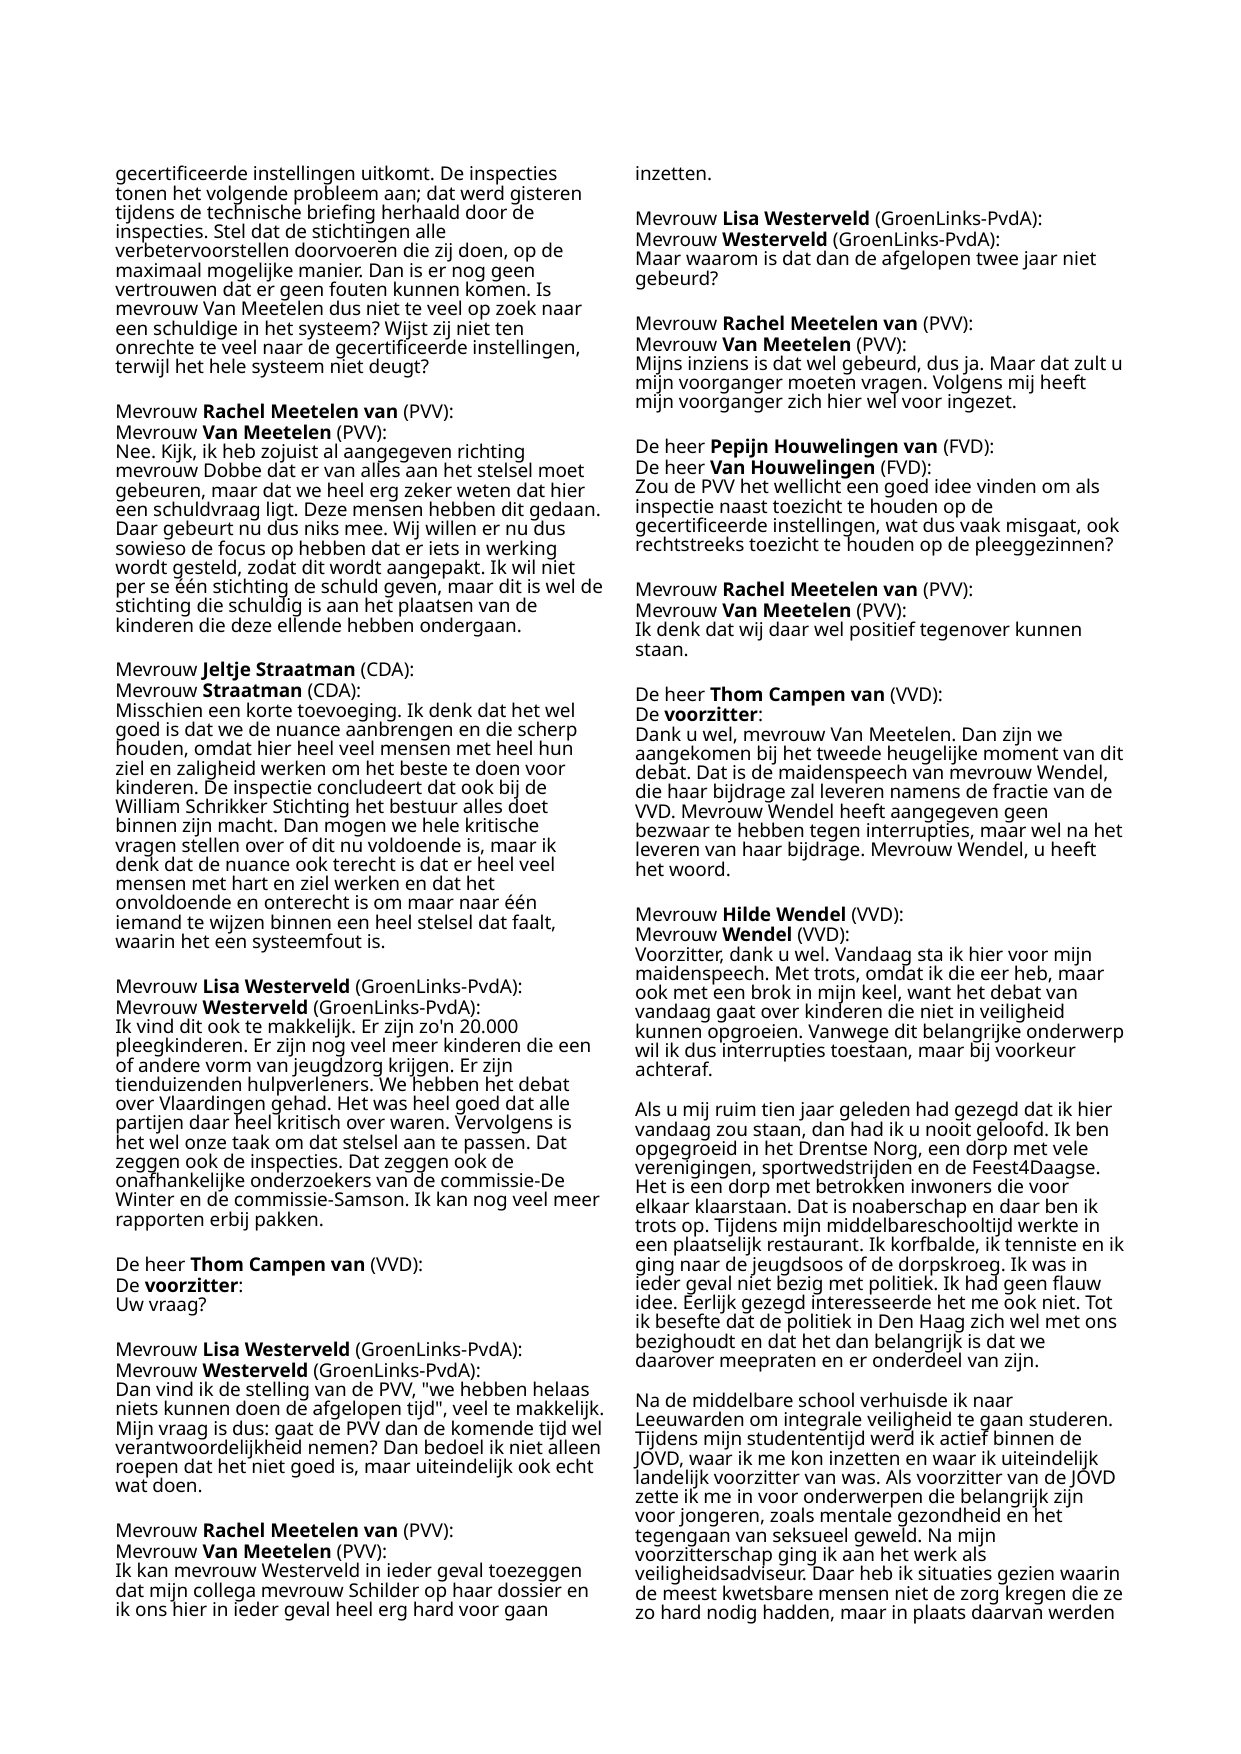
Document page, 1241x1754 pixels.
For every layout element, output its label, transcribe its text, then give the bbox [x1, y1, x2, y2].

text gecertificeerde instellingen uitkomt. De inspecties tonen het volgende probleem aan; dat werd gisteren tijdens de technische briefing herhaald door de inspecties. Stel dat de stichtingen alle verbetervoorstellen doorvoeren die zij doen, op de maximaal mogelijke manier. Dan is er nog geen vertrouwen dat er geen fouten kunnen komen. Is mevrouw Van Meetelen dus niet te veel op zoek naar een schuldige in het systeem? Wijst zij niet ten onrechte te veel naar de gecertificeerde instellingen, terwijl het hele systeem niet deugt? [115, 165, 605, 377]
text Mevrouw Hilde Wendel (VVD): [635, 901, 1125, 926]
text Maar waarom is dat dan de afgelopen twee jaar niet gebeurd? [635, 250, 1125, 289]
text Uw vraag? [115, 1296, 605, 1315]
text Mevrouw Jeltje Straatman (CDA): [115, 657, 605, 682]
text Mevrouw Rachel Meetelen van (PVV): [635, 310, 1125, 336]
text Dank u wel, mevrouw Van Meetelen. Dan zijn we aangekomen bij het tweede heugelijke moment van dit debat. Dat is de maidenspeech van mevrouw Wendel, die haar bijdrage zal leveren namens de fractie van de VVD. Mevrouw Wendel heeft aangegeven geen bezwaar te hebben tegen interrupties, maar wel na het leveren van haar bijdrage. Mevrouw Wendel, u heeft het woord. [635, 726, 1125, 880]
text Mevrouw Lisa Westerveld (GroenLinks-PvdA): [115, 1336, 605, 1362]
text Ik denk dat wij daar wel positief tegenover kunnen staan. [635, 621, 1125, 660]
text Mevrouw Westerveld (GroenLinks-PvdA): [635, 231, 1125, 250]
text Ik kan mevrouw Westerveld in ieder geval toezeggen dat mijn collega mevrouw Schilder op haar dossier en ik ons hier in ieder geval heel erg hard voor gaan [115, 1562, 605, 1620]
text Mevrouw Westerveld (GroenLinks-PvdA): [115, 999, 605, 1018]
text Mevrouw Van Meetelen (PVV): [115, 424, 605, 443]
text Mevrouw Van Meetelen (PVV): [635, 336, 1125, 355]
text De voorzitter: [115, 1277, 605, 1296]
text De heer Pepijn Houwelingen van (FVD): [635, 433, 1125, 459]
text Mevrouw Van Meetelen (PVV): [635, 602, 1125, 621]
text Als u mij ruim tien jaar geleden had gezegd dat ik hier vandaag zou staan, dan had ik u nooit geloofd. Ik ben opgegroeid in het Drentse Norg, een dorp met vele verenigingen, sportwedstrijden en de Feest4Daagse. Het is een dorp met betrokken inwoners die voor elkaar klaarstaan. Dat is noaberschap en daar ben ik trots op. Tijdens mijn middelbareschooltijd werkte in een plaatselijk restaurant. Ik korfbalde, ik tenniste en ik ging naar de jeugdsoos of de dorpskroeg. Ik was in ieder geval niet bezig met politiek. Ik had geen flauw idee. Eerlijk gezegd interesseerde het me ook niet. Tot ik besefte dat de politiek in Den Haag zich wel met ons bezighoudt en dat het dan belangrijk is dat we daarover meepraten en er onderdeel van zijn. [635, 1101, 1125, 1371]
text Mevrouw Lisa Westerveld (GroenLinks-PvdA): [635, 205, 1125, 231]
text Misschien een korte toevoeging. Ik denk dat het wel goed is dat we de nuance aanbrengen en die scherp houden, omdat hier heel veel mensen met heel hun ziel en zaligheid werken om het beste te doen voor kinderen. De inspectie concludeert dat ook bij de William Schrikker Stichting het bestuur alles doet binnen zijn macht. Dan mogen we hele kritische vragen stellen over of dit nu voldoende is, maar ik denk dat de nuance ook terecht is dat er heel veel mensen met hart en ziel werken en dat het onvoldoende en onterecht is om maar naar één iemand te wijzen binnen een heel stelsel dat faalt, waarin het een systeemfout is. [115, 702, 605, 952]
text Mevrouw Wendel (VVD): [635, 926, 1125, 946]
text Mevrouw Rachel Meetelen van (PVV): [115, 1517, 605, 1543]
text Dan vind ik de stelling van de PVV, "we hebben helaas niets kunnen doen de afgelopen tijd", veel te makkelijk. Mijn vraag is dus: gaat de PVV dan de komende tijd wel verantwoordelijkheid nemen? Dan bedoel ik niet alleen roepen dat het niet goed is, maar uiteindelijk ook echt wat doen. [115, 1381, 605, 1497]
text De voorzitter: [635, 706, 1125, 726]
text Mevrouw Rachel Meetelen van (PVV): [115, 398, 605, 424]
text De heer Thom Campen van (VVD): [115, 1251, 605, 1277]
text Zou de PVV het wellicht een goed idee vinden om als inspectie naast toezicht te houden op de gecertificeerde instellingen, wat dus vaak misgaat, ook rechtstreeks toezicht te houden op de pleeggezinnen? [635, 478, 1125, 556]
text Mevrouw Lisa Westerveld (GroenLinks-PvdA): [115, 973, 605, 999]
text Mijns inziens is dat wel gebeurd, dus ja. Maar dat zult u mijn voorganger moeten vragen. Volgens mij heeft mijn voorganger zich hier wel voor ingezet. [635, 355, 1125, 413]
text Nee. Kijk, ik heb zojuist al aangegeven richting mevrouw Dobbe dat er van alles aan het stelsel moet gebeuren, maar dat we heel erg zeker weten dat hier een schuldvraag ligt. Deze mensen hebben dit gedaan. Daar gebeurt nu dus niks mee. Wij willen er nu dus sowieso de focus op hebben dat er iets in werking wordt gesteld, zodat dit wordt aangepakt. Ik wil niet per se één stichting de schuld geven, maar dit is wel de stichting die schuldig is aan het plaatsen van de kinderen die deze ellende hebben ondergaan. [115, 443, 605, 636]
text Mevrouw Westerveld (GroenLinks-PvdA): [115, 1362, 605, 1381]
text Voorzitter, dank u wel. Vandaag sta ik hier voor mijn maidenspeech. Met trots, omdat ik die eer heb, maar ook met een brok in mijn keel, want het debat van vandaag gaat over kinderen die niet in veiligheid kunnen opgroeien. Vanwege dit belangrijke onderwerp wil ik dus interrupties toestaan, maar bij voorkeur achteraf. [635, 946, 1125, 1081]
text Mevrouw Straatman (CDA): [115, 682, 605, 702]
text De heer Van Houwelingen (FVD): [635, 459, 1125, 478]
text Na de middelbare school verhuisde ik naar Leeuwarden om integrale veiligheid te gaan studeren. Tijdens mijn studententijd werd ik actief binnen de JOVD, waar ik me kon inzetten en waar ik uiteindelijk landelijk voorzitter van was. Als voorzitter van de JOVD zette ik me in voor onderwerpen die belangrijk zijn voor jongeren, zoals mentale gezondheid en het tegengaan van seksueel geweld. Na mijn voorzitterschap ging ik aan het werk als veiligheidsadviseur. Daar heb ik situaties gezien waarin de meest kwetsbare mensen niet de zorg kregen die ze zo hard nodig hadden, maar in plaats daarvan werden [635, 1392, 1125, 1623]
text Ik vind dit ook te makkelijk. Er zijn zo'n 20.000 pleegkinderen. Er zijn nog veel meer kinderen die een of andere vorm van jeugdzorg krijgen. Er zijn tienduizenden hulpverleners. We hebben het debat over Vlaardingen gehad. Het was heel goed dat alle partijen daar heel kritisch over waren. Vervolgens is het wel onze taak om dat stelsel aan te passen. Dat zeggen ook de inspecties. Dat zeggen ook de onafhankelijke onderzoekers van de commissie-De Winter en de commissie-Samson. Ik kan nog veel meer rapporten erbij pakken. [115, 1018, 605, 1230]
text Mevrouw Van Meetelen (PVV): [115, 1543, 605, 1562]
text inzetten. [635, 165, 1125, 184]
text De heer Thom Campen van (VVD): [635, 681, 1125, 706]
text Mevrouw Rachel Meetelen van (PVV): [635, 576, 1125, 602]
